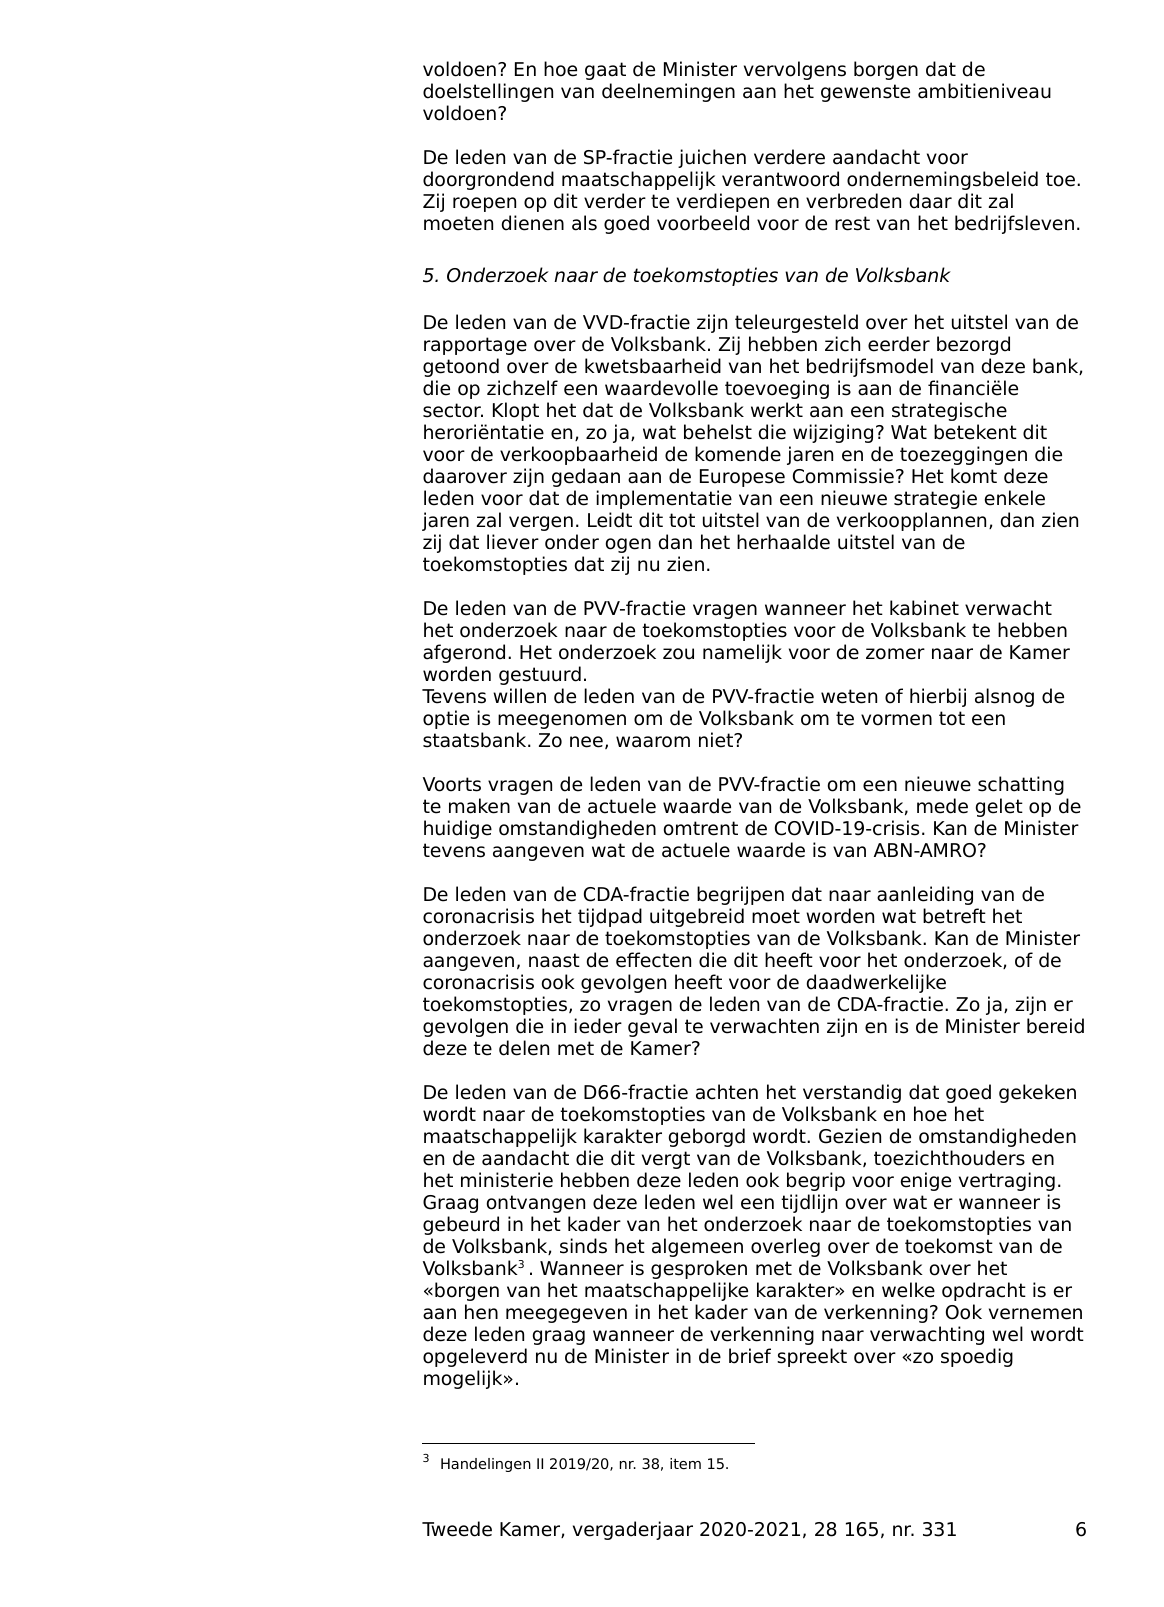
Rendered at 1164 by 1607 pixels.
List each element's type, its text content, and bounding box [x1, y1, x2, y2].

text voldoen? En hoe gaat de Minister vervolgens borgen dat de doelstellingen van deelnemingen aan het gewenste ambitieniveau voldoen? [422, 59, 1087, 125]
text Handelingen II 2019/20, nr. 38, item 15. [422, 1452, 1087, 1474]
text De leden van de SP-fractie juichen verdere aandacht voor doorgrondend maatschappelijk verantwoord ondernemingsbeleid toe. Zij roepen op dit verder te verdiepen en verbreden daar dit zal moeten dienen als goed voorbeeld voor de rest van het bedrijfsleven. [422, 147, 1087, 235]
text De leden van de D66-fractie achten het verstandig dat goed gekeken wordt naar de toekomstopties van de Volksbank en hoe het maatschappelijk karakter geborgd wordt. Gezien de omstandigheden en de aandacht die dit vergt van de Volksbank, toezichthouders en het ministerie hebben deze leden ook begrip voor enige vertraging. Graag ontvangen deze leden wel een tijdlijn over wat er wanneer is gebeurd in het kader van het onderzoek naar de toekomstopties van de Volksbank, sinds het algemeen overleg over de toekomst van de Volksbank. Wanneer is gesproken met de Volksbank over het «borgen van het maatschappelijke karakter» en welke opdracht is er aan hen meegegeven in het kader van de verkenning? Ook vernemen deze leden graag wanneer de verkenning naar verwachting wel wordt opgeleverd nu de Minister in de brief spreekt over «zo spoedig mogelijk». [422, 1082, 1087, 1390]
text De leden van de PVV-fractie vragen wanneer het kabinet verwacht het onderzoek naar de toekomstopties voor de Volksbank te hebben afgerond. Het onderzoek zou namelijk voor de zomer naar de Kamer worden gestuurd. [422, 598, 1087, 686]
text Voorts vragen de leden van de PVV-fractie om een nieuwe schatting te maken van de actuele waarde van de Volksbank, mede gelet op de huidige omstandigheden omtrent de COVID-19-crisis. Kan de Minister tevens aangeven wat de actuele waarde is van ABN-AMRO? [422, 774, 1087, 862]
text De leden van de VVD-fractie zijn teleurgesteld over het uitstel van de rapportage over de Volksbank. Zij hebben zich eerder bezorgd getoond over de kwetsbaarheid van het bedrijfsmodel van deze bank, die op zichzelf een waardevolle toevoeging is aan de financiële sector. Klopt het dat de Volksbank werkt aan een strategische heroriëntatie en, zo ja, wat behelst die wijziging? Wat betekent dit voor de verkoopbaarheid de komende jaren en de toezeggingen die daarover zijn gedaan aan de Europese Commissie? Het komt deze leden voor dat de implementatie van een nieuwe strategie enkele jaren zal vergen. Leidt dit tot uitstel van de verkoopplannen, dan zien zij dat liever onder ogen dan het herhaalde uitstel van de toekomstopties dat zij nu zien. [422, 312, 1087, 576]
text Tevens willen de leden van de PVV-fractie weten of hierbij alsnog de optie is meegenomen om de Volksbank om te vormen tot een staatsbank. Zo nee, waarom niet? [422, 686, 1087, 752]
text De leden van de CDA-fractie begrijpen dat naar aanleiding van de coronacrisis het tijdpad uitgebreid moet worden wat betreft het onderzoek naar de toekomstopties van de Volksbank. Kan de Minister aangeven, naast de effecten die dit heeft voor het onderzoek, of de coronacrisis ook gevolgen heeft voor de daadwerkelijke toekomstopties, zo vragen de leden van de CDA-fractie. Zo ja, zijn er gevolgen die in ieder geval te verwachten zijn en is de Minister bereid deze te delen met de Kamer? [422, 884, 1087, 1060]
subtitle 5. Onderzoek naar de toekomstopties van de Volksbank [422, 265, 1087, 287]
